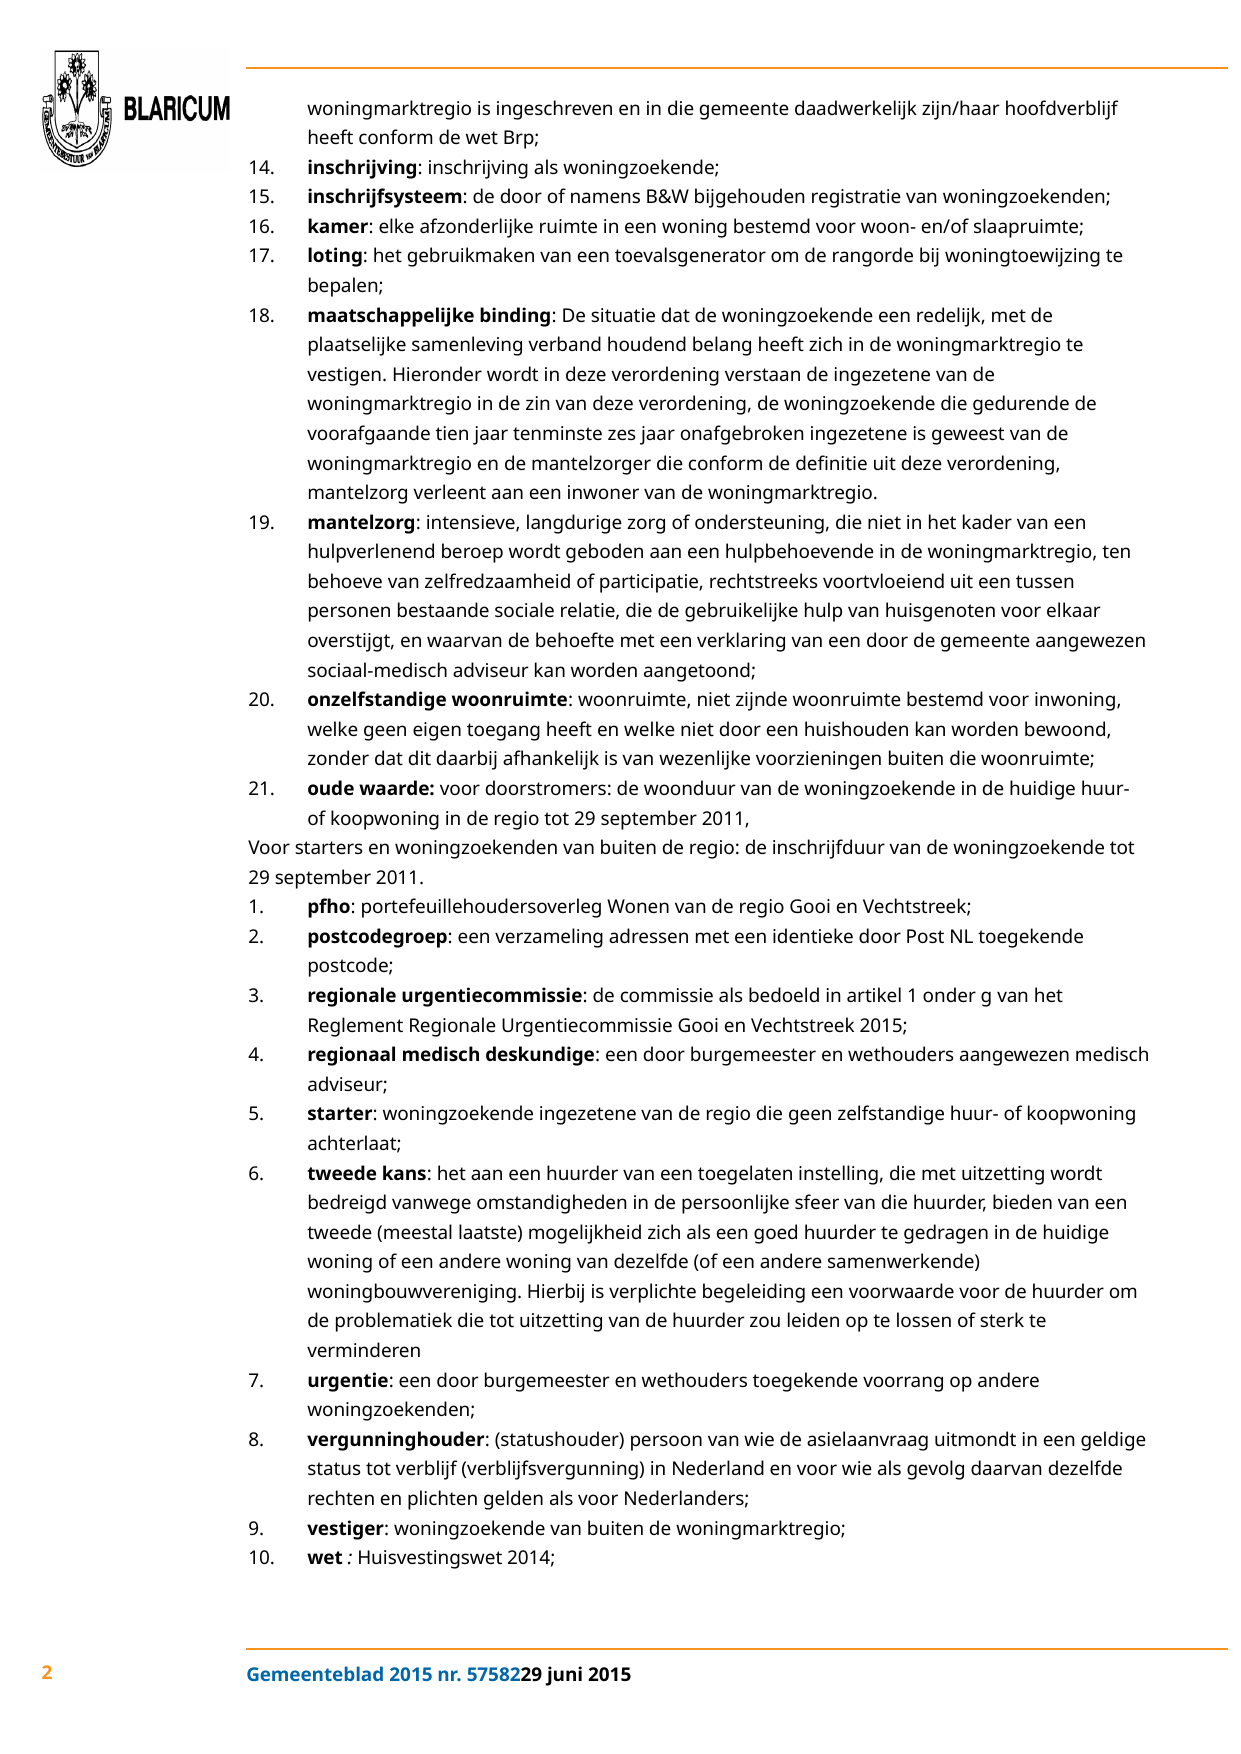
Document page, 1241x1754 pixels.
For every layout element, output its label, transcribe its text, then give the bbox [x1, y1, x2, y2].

list inschrijving: inschrijving als woningzoekende; [248, 154, 1152, 180]
list woningmarktregio is ingeschreven en in die gemeente daadwerkelijk zijn/haar hoofdverblijf heeft conform de wet Brp; [248, 95, 1152, 150]
list onzelfstandige woonruimte: woonruimte, niet zijnde woonruimte bestemd voor inwoning, welke geen eigen toegang heeft en welke niet door een huishouden kan worden bewoond, zonder dat dit daarbij afhankelijk is van wezenlijke voorzieningen buiten die woonruimte; [248, 686, 1152, 771]
list pfho: portefeuillehoudersoverleg Wonen van de regio Gooi en Vechtstreek; [248, 893, 1152, 919]
list wet : Huisvestingswet 2014; [248, 1544, 1152, 1570]
text Voor starters en woningzoekenden van buiten de regio: de inschrijfduur van de woningzoekende tot 29 september 2011. [248, 834, 1152, 890]
list mantelzorg: intensieve, langdurige zorg of ondersteuning, die niet in het kader van een hulpverlenend beroep wordt geboden aan een hulpbehoevende in de woningmarktregio, ten behoeve van zelfredzaamheid of participatie, rechtstreeks voortvloeiend uit een tussen personen bestaande sociale relatie, die de gebruikelijke hulp van huisgenoten voor elkaar overstijgt, en waarvan de behoefte met een verklaring van een door de gemeente aangewezen sociaal-medisch adviseur kan worden aangetoond; [248, 509, 1152, 683]
list regionaal medisch deskundige: een door burgemeester en wethouders aangewezen medisch adviseur; [248, 1041, 1152, 1097]
list kamer: elke afzonderlijke ruimte in een woning bestemd voor woon- en/of slaapruimte; [248, 213, 1152, 239]
list vestiger: woningzoekende van buiten de woningmarktregio; [248, 1515, 1152, 1541]
list maatschappelijke binding: De situatie dat de woningzoekende een redelijk, met de plaatselijke samenleving verband houdend belang heeft zich in de woningmarktregio te vestigen. Hieronder wordt in deze verordening verstaan de ingezetene van de woningmarktregio in de zin van deze verordening, de woningzoekende die gedurende de voorafgaande tien jaar tenminste zes jaar onafgebroken ingezetene is geweest van de woningmarktregio en de mantelzorger die conform de definitie uit deze verordening, mantelzorg verleent aan een inwoner van de woningmarktregio. [248, 302, 1152, 505]
list tweede kans: het aan een huurder van een toegelaten instelling, die met uitzetting wordt bedreigd vanwege omstandigheden in de persoonlijke sfeer van die huurder, bieden van een tweede (meestal laatste) mogelijkheid zich als een goed huurder te gedragen in de huidige woning of een andere woning van dezelfde (of een andere samenwerkende) woningbouwvereniging. Hierbij is verplichte begeleiding een voorwaarde voor de huurder om de problematiek die tot uitzetting van de huurder zou leiden op te lossen of sterk te verminderen [248, 1160, 1152, 1363]
list starter: woningzoekende ingezetene van de regio die geen zelfstandige huur- of koopwoning achterlaat; [248, 1101, 1152, 1156]
list regionale urgentiecommissie: de commissie als bedoeld in artikel 1 onder g van het Reglement Regionale Urgentiecommissie Gooi en Vechtstreek 2015; [248, 982, 1152, 1038]
picture [41, 47, 231, 172]
list oude waarde: voor doorstromers: de woonduur van de woningzoekende in de huidige huur- of koopwoning in de regio tot 29 september 2011, [248, 775, 1152, 831]
list postcodegroep: een verzameling adressen met een identieke door Post NL toegekende postcode; [248, 923, 1152, 978]
list vergunninghouder: (statushouder) persoon van wie de asielaanvraag uitmondt in een geldige status tot verblijf (verblijfsvergunning) in Nederland en voor wie als gevolg daarvan dezelfde rechten en plichten gelden als voor Nederlanders; [248, 1426, 1152, 1511]
list urgentie: een door burgemeester en wethouders toegekende voorrang op andere woningzoekenden; [248, 1367, 1152, 1422]
list inschrijfsysteem: de door of namens B&W bijgehouden registratie van woningzoekenden; [248, 183, 1152, 209]
list loting: het gebruikmaken van een toevalsgenerator om de rangorde bij woningtoewijzing te bepalen; [248, 243, 1152, 298]
